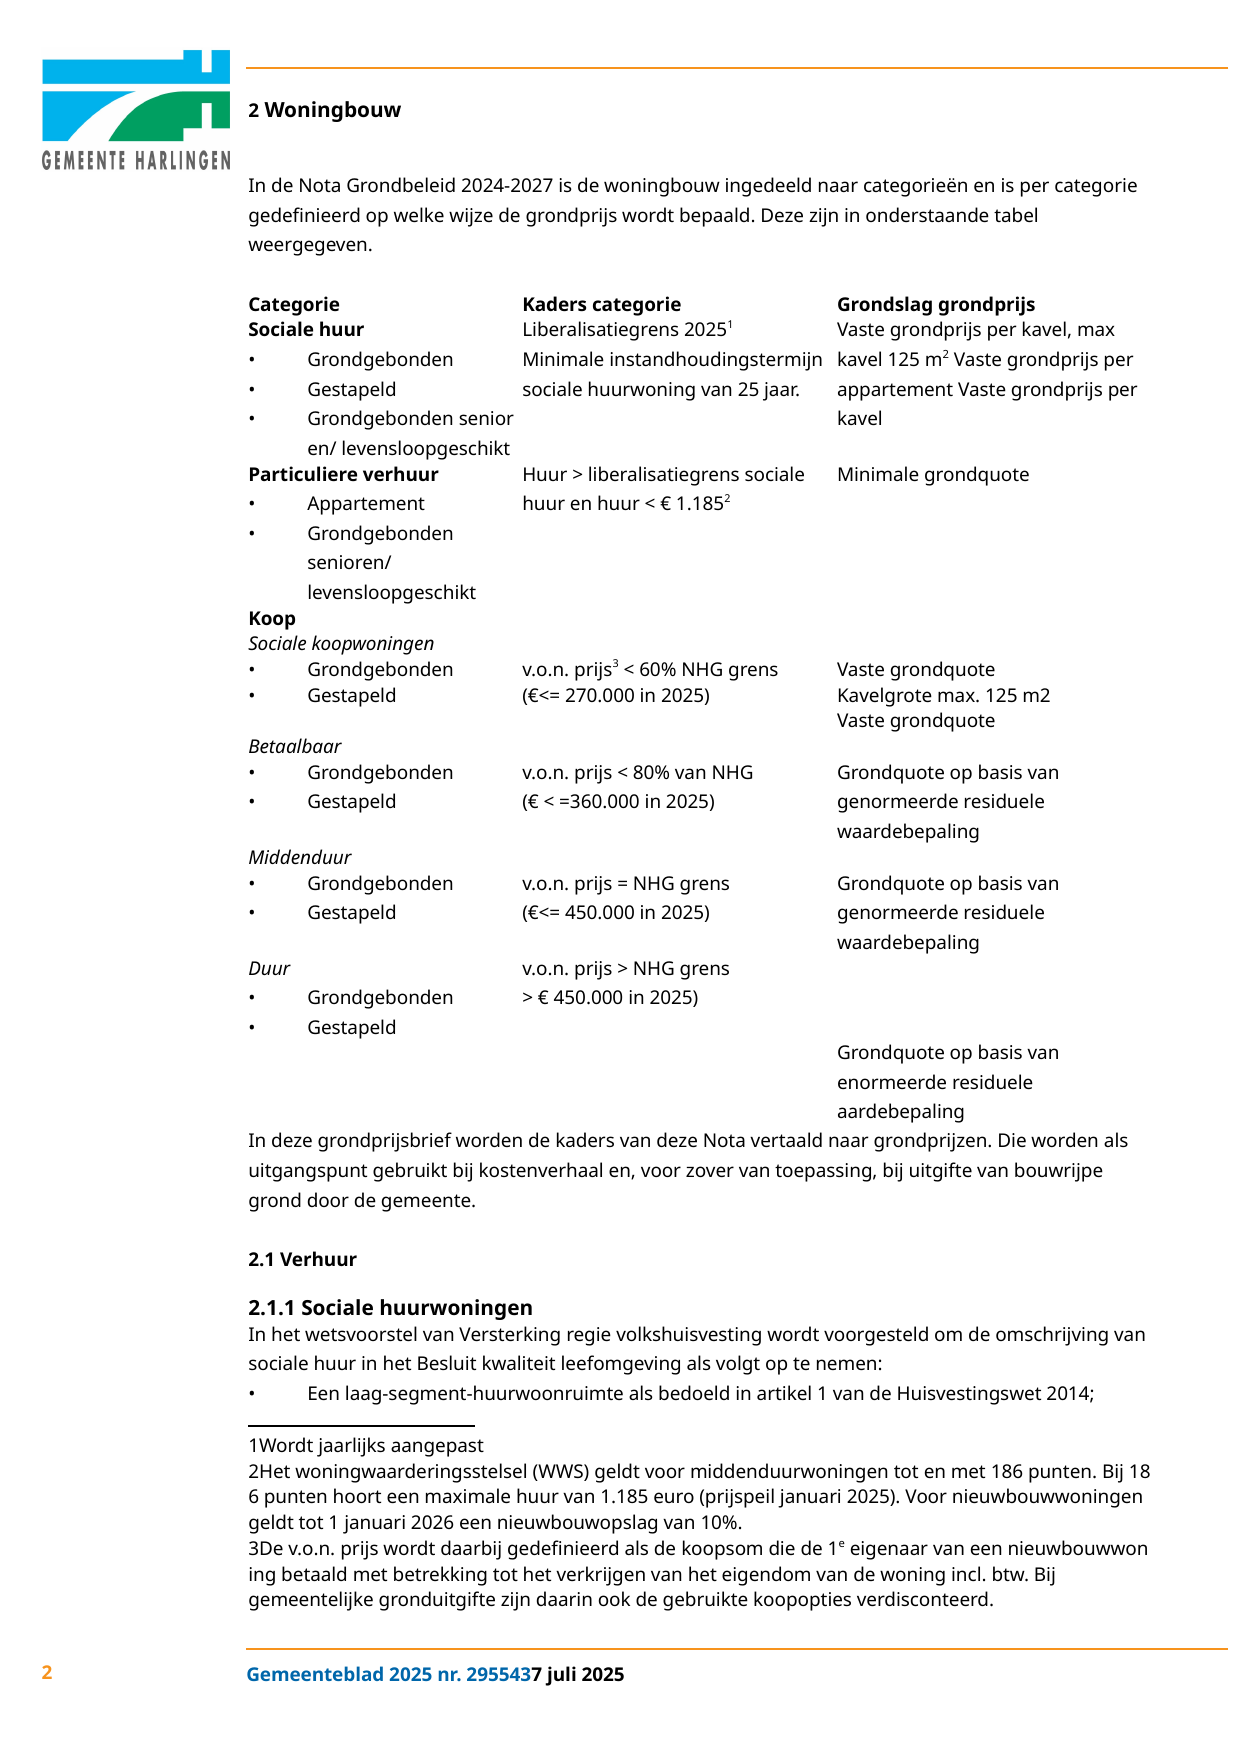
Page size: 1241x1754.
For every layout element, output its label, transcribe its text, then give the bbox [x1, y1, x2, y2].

table_cell Minimale grondquote [837, 461, 1152, 605]
table_cell Gestapeld [248, 682, 522, 708]
table_cell Grondquote op basis van genormeerde residuele waardebepaling [837, 870, 1152, 955]
table_cell Vaste grondprijs per kavel, max kavel 125 m2 Vaste grondprijs per appartement Vaste grondprijs per kavel [837, 317, 1152, 461]
table_cell Grondgebonden [248, 656, 522, 682]
table_cell v.o.n. prijs < 60% NHG grens [522, 656, 837, 682]
table_cell Grondquote op basis van enormeerde residuele aardebepaling [837, 1040, 1152, 1124]
table_cell [522, 844, 837, 870]
picture [41, 47, 231, 172]
table_cell [837, 844, 1152, 870]
table_cell Sociale koopwoningen [248, 631, 522, 656]
table_cell (€<= 270.000 in 2025) [522, 682, 837, 708]
table_header Grondslag grondprijs [837, 291, 1152, 317]
table_cell [837, 605, 1152, 631]
table_cell [248, 1040, 522, 1124]
table_cell Vaste grondquote [837, 708, 1152, 733]
table_cell [248, 708, 522, 733]
text 2.1.1 Sociale huurwoningen [248, 1293, 1152, 1321]
table_cell Vaste grondquote [837, 656, 1152, 682]
table_cell Liberalisatiegrens 2025 Minimale instandhoudingstermijn sociale huurwoning van 25 jaar. [522, 317, 837, 461]
table_header Kaders categorie [522, 291, 837, 317]
table_cell [522, 1040, 837, 1124]
table_cell [522, 631, 837, 656]
table_cell [837, 955, 1152, 1039]
table_cell [522, 708, 837, 733]
table_cell Duur Grondgebonden Gestapeld [248, 955, 522, 1039]
table_cell v.o.n. prijs = NHG grens (€<= 450.000 in 2025) [522, 870, 837, 955]
text 2.1 Verhuur [248, 1246, 1152, 1272]
table_cell Grondgebonden Gestapeld [248, 759, 522, 844]
table_cell v.o.n. prijs > NHG grens > € 450.000 in 2025) [522, 955, 837, 1039]
table_cell [522, 605, 837, 631]
table_cell Huur > liberalisatiegrens sociale huur en huur < € 1.185 [522, 461, 837, 605]
table_cell Betaalbaar [248, 734, 522, 759]
table_cell Particuliere verhuur Appartement Grondgebonden senioren/ levensloopgeschikt [248, 461, 522, 605]
table_cell Kavelgrote max. 125 m2 [837, 682, 1152, 708]
table_header Categorie [248, 291, 522, 317]
text In de Nota Grondbeleid 2024-2027 is de woningbouw ingedeeld naar categorieën en is per categorie gedefinieerd op welke wijze de grondprijs wordt bepaald. Deze zijn in onderstaande tabel weergegeven. [248, 172, 1152, 257]
table_cell Koop [248, 605, 522, 631]
text 2 Woningbouw [248, 95, 1152, 123]
table_cell Sociale huur Grondgebonden Gestapeld Grondgebonden senioren/ levensloopgeschikt [248, 317, 522, 461]
text In het wetsvoorstel van Versterking regie volkshuisvesting wordt voorgesteld om de omschrijving van sociale huur in het Besluit kwaliteit leefomgeving als volgt op te nemen: [248, 1321, 1152, 1376]
table_cell Grondquote op basis van genormeerde residuele waardebepaling [837, 759, 1152, 844]
table_cell [522, 734, 837, 759]
table_cell Grondgebonden Gestapeld [248, 870, 522, 955]
text In deze grondprijsbrief worden de kaders van deze Nota vertaald naar grondprijzen. Die worden als uitgangspunt gebruikt bij kostenverhaal en, voor zover van toepassing, bij uitgifte van bouwrijpe grond door de gemeente. [248, 1128, 1152, 1213]
table_cell Middenduur [248, 844, 522, 870]
table_cell [837, 631, 1152, 656]
table_cell [837, 734, 1152, 759]
table_cell v.o.n. prijs < 80% van NHG (€ < =360.000 in 2025) [522, 759, 837, 844]
list Een laag-segment-huurwoonruimte als bedoeld in artikel 1 van de Huisvestingswet 2014; [248, 1380, 1152, 1406]
